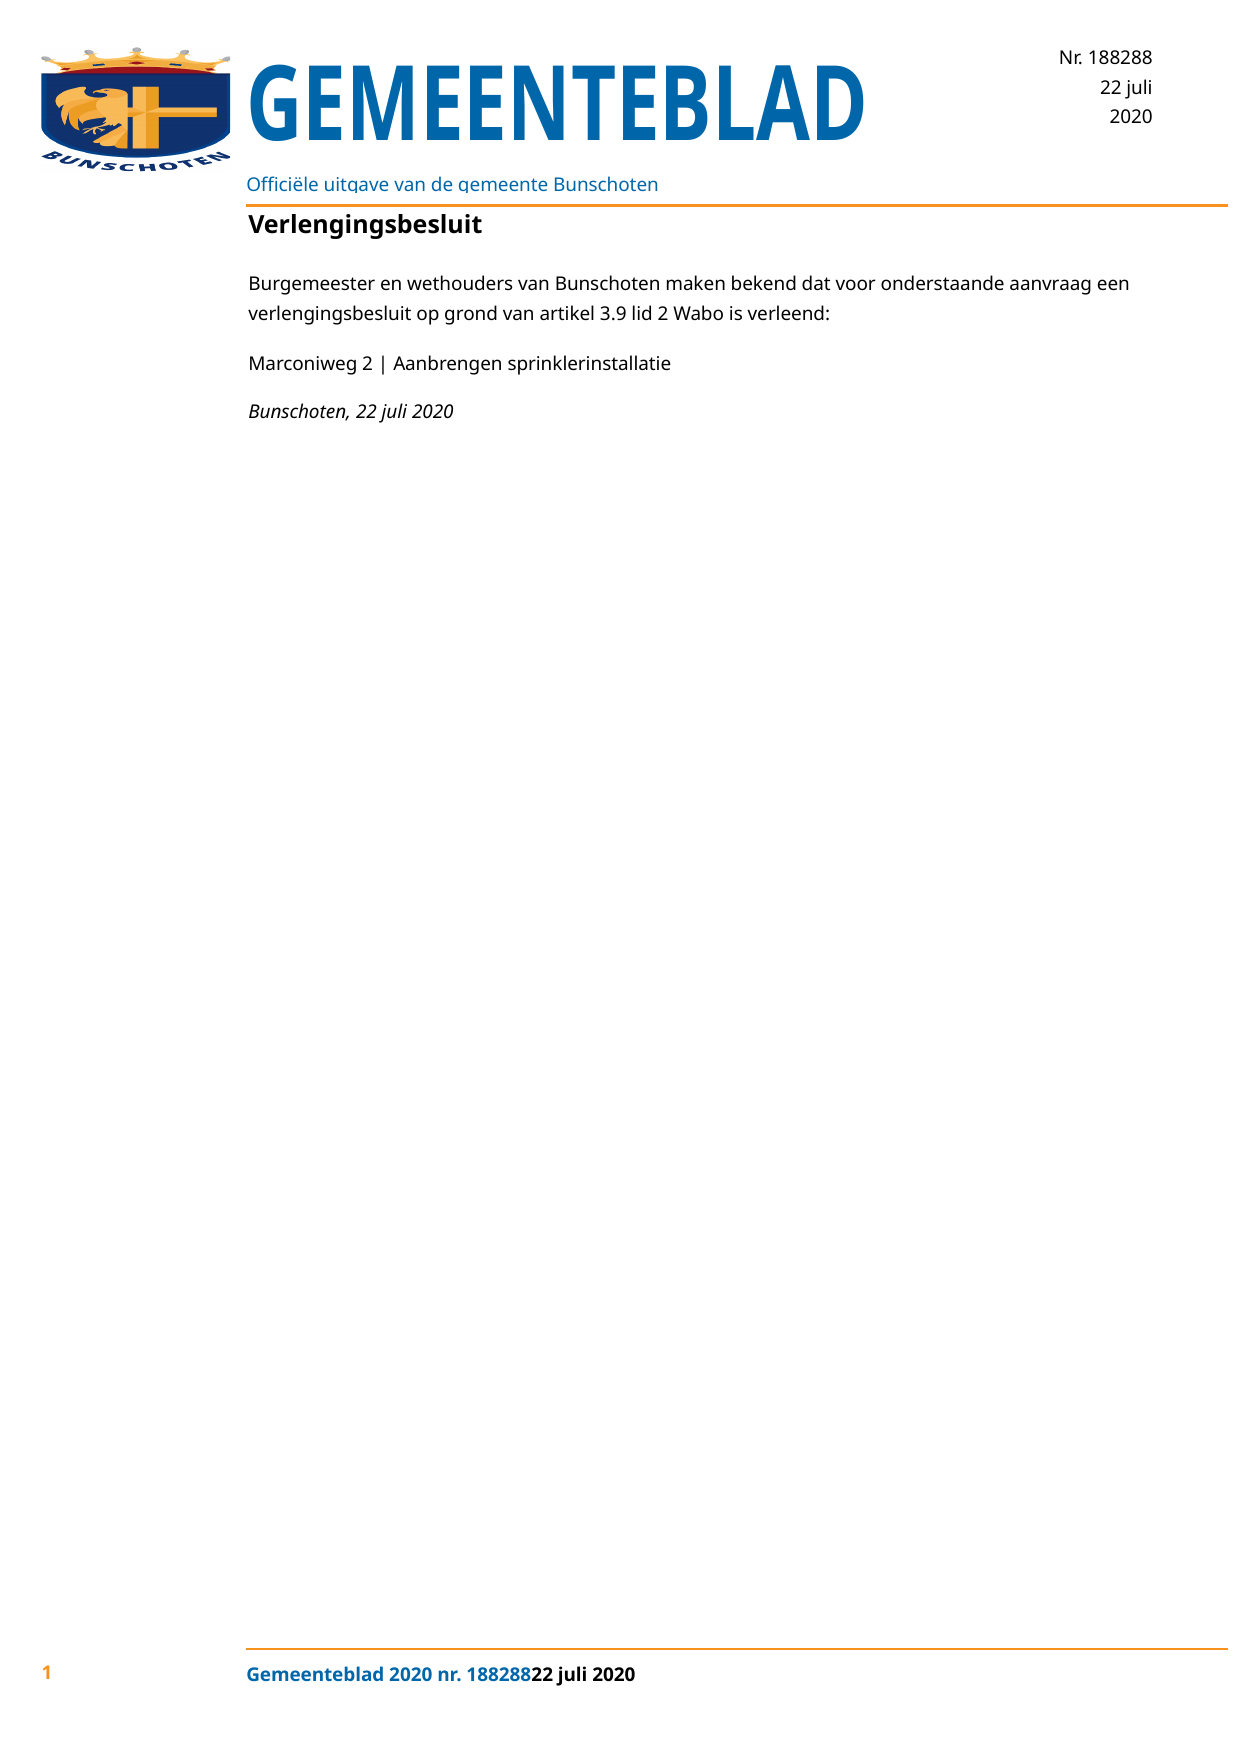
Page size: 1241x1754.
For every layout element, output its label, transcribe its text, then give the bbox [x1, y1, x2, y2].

picture [41, 47, 231, 172]
text Marconiweg 2 | Aanbrengen sprinklerinstallatie [248, 350, 1152, 376]
text Bunschoten, 22 juli 2020 [248, 398, 1152, 424]
text Verlengingsbesluit [248, 207, 1152, 241]
text Burgemeester en wethouders van Bunschoten maken bekend dat voor onderstaande aanvraag een verlengingsbesluit op grond van artikel 3.9 lid 2 Wabo is verleend: [248, 270, 1152, 326]
